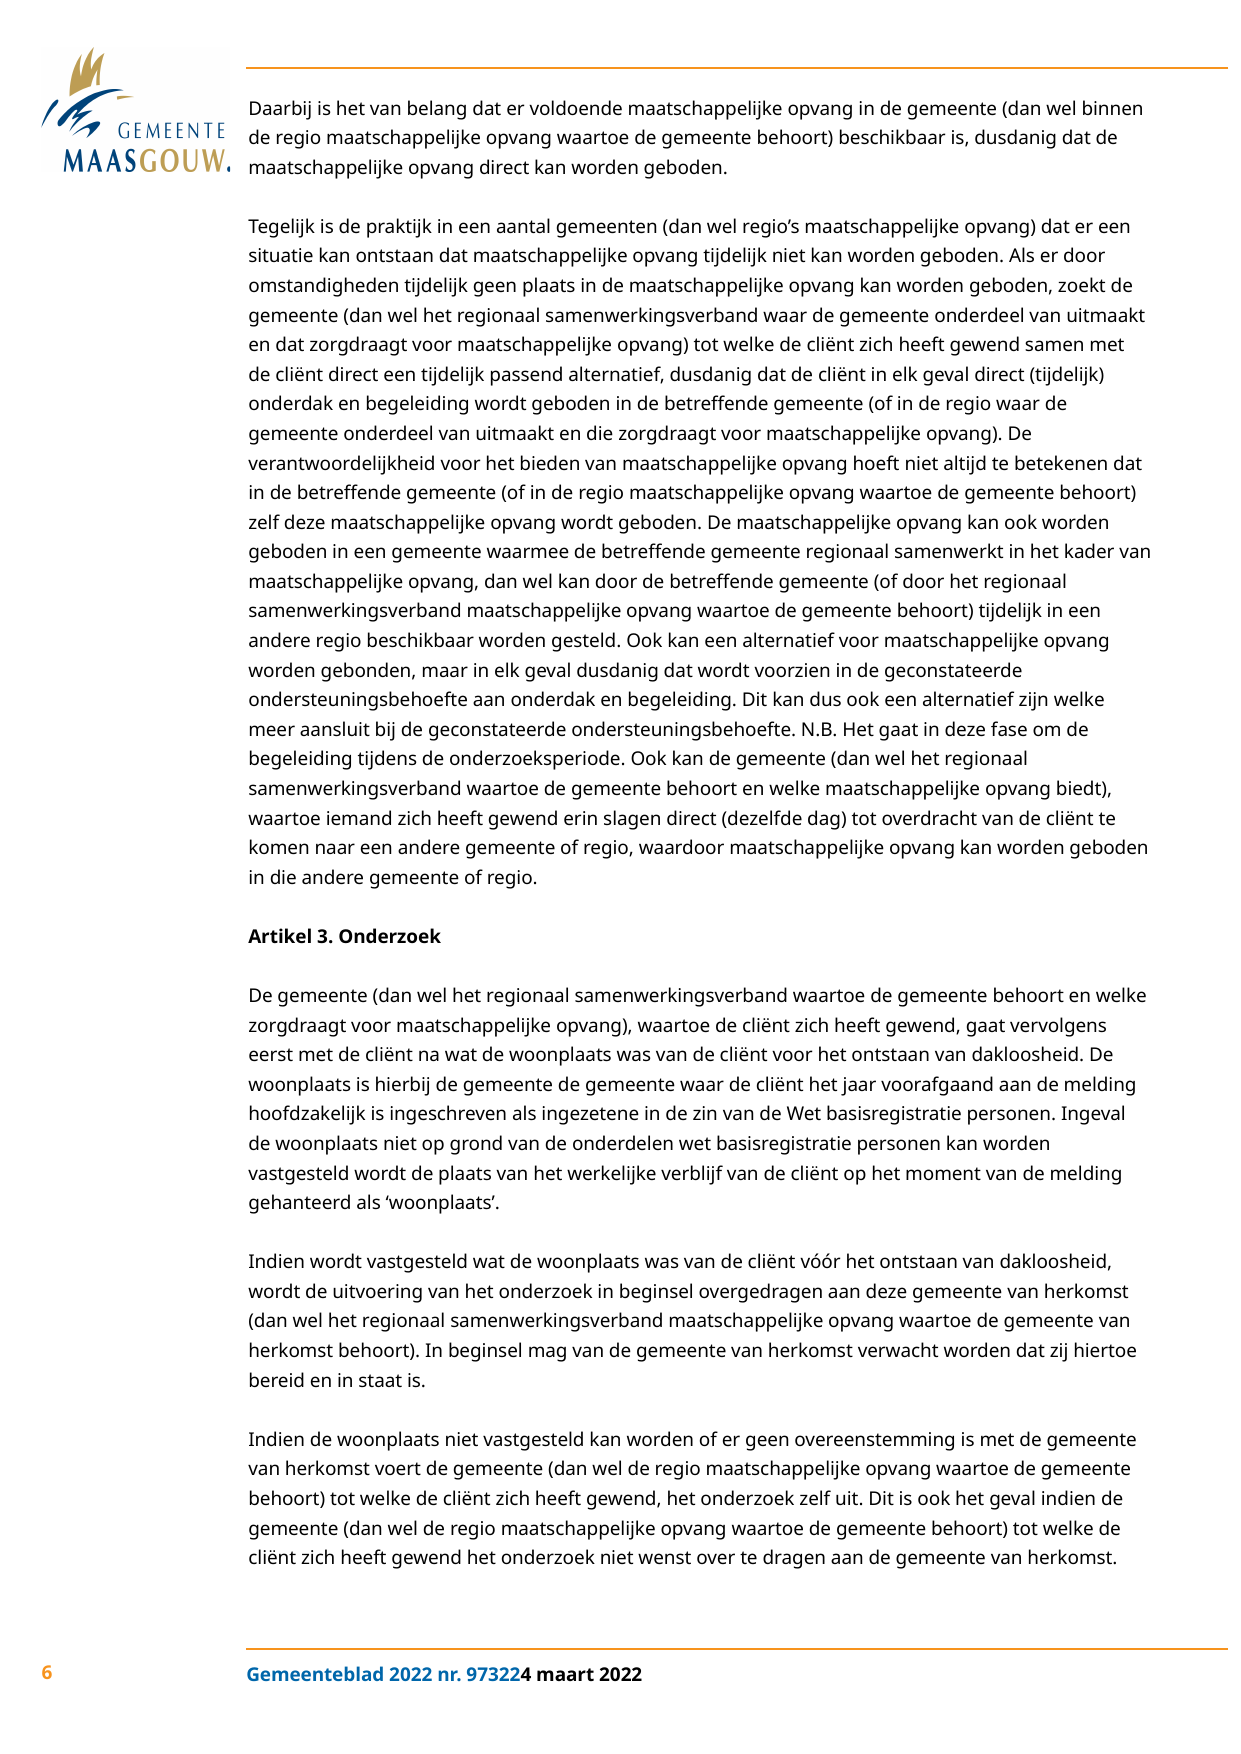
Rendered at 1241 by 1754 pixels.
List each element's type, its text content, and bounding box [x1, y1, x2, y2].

text Indien wordt vastgesteld wat de woonplaats was van de cliënt vóór het ontstaan van dakloosheid, wordt de uitvoering van het onderzoek in beginsel overgedragen aan deze gemeente van herkomst (dan wel het regionaal samenwerkingsverband maatschappelijke opvang waartoe de gemeente van herkomst behoort). In beginsel mag van de gemeente van herkomst verwacht worden dat zij hiertoe bereid en in staat is. [248, 1248, 1152, 1393]
text Artikel 3. Onderzoek [248, 923, 1152, 949]
text Indien de woonplaats niet vastgesteld kan worden of er geen overeenstemming is met de gemeente van herkomst voert de gemeente (dan wel de regio maatschappelijke opvang waartoe de gemeente behoort) tot welke de cliënt zich heeft gewend, het onderzoek zelf uit. Dit is ook het geval indien de gemeente (dan wel de regio maatschappelijke opvang waartoe de gemeente behoort) tot welke de cliënt zich heeft gewend het onderzoek niet wenst over te dragen aan de gemeente van herkomst. [248, 1426, 1152, 1570]
picture [41, 47, 231, 172]
text Daarbij is het van belang dat er voldoende maatschappelijke opvang in de gemeente (dan wel binnen de regio maatschappelijke opvang waartoe de gemeente behoort) beschikbaar is, dusdanig dat de maatschappelijke opvang direct kan worden geboden. [248, 95, 1152, 180]
text Tegelijk is de praktijk in een aantal gemeenten (dan wel regio’s maatschappelijke opvang) dat er een situatie kan ontstaan dat maatschappelijke opvang tijdelijk niet kan worden geboden. Als er door omstandigheden tijdelijk geen plaats in de maatschappelijke opvang kan worden geboden, zoekt de gemeente (dan wel het regionaal samenwerkingsverband waar de gemeente onderdeel van uitmaakt en dat zorgdraagt voor maatschappelijke opvang) tot welke de cliënt zich heeft gewend samen met de cliënt direct een tijdelijk passend alternatief, dusdanig dat de cliënt in elk geval direct (tijdelijk) onderdak en begeleiding wordt geboden in de betreffende gemeente (of in de regio waar de gemeente onderdeel van uitmaakt en die zorgdraagt voor maatschappelijke opvang). De verantwoordelijkheid voor het bieden van maatschappelijke opvang hoeft niet altijd te betekenen dat in de betreffende gemeente (of in de regio maatschappelijke opvang waartoe de gemeente behoort) zelf deze maatschappelijke opvang wordt geboden. De maatschappelijke opvang kan ook worden geboden in een gemeente waarmee de betreffende gemeente regionaal samenwerkt in het kader van maatschappelijke opvang, dan wel kan door de betreffende gemeente (of door het regionaal samenwerkingsverband maatschappelijke opvang waartoe de gemeente behoort) tijdelijk in een andere regio beschikbaar worden gesteld. Ook kan een alternatief voor maatschappelijke opvang worden gebonden, maar in elk geval dusdanig dat wordt voorzien in de geconstateerde ondersteuningsbehoefte aan onderdak en begeleiding. Dit kan dus ook een alternatief zijn welke meer aansluit bij de geconstateerde ondersteuningsbehoefte. N.B. Het gaat in deze fase om de begeleiding tijdens de onderzoeksperiode. Ook kan de gemeente (dan wel het regionaal samenwerkingsverband waartoe de gemeente behoort en welke maatschappelijke opvang biedt), waartoe iemand zich heeft gewend erin slagen direct (dezelfde dag) tot overdracht van de cliënt te komen naar een andere gemeente of regio, waardoor maatschappelijke opvang kan worden geboden in die andere gemeente of regio. [248, 213, 1152, 890]
text De gemeente (dan wel het regionaal samenwerkingsverband waartoe de gemeente behoort en welke zorgdraagt voor maatschappelijke opvang), waartoe de cliënt zich heeft gewend, gaat vervolgens eerst met de cliënt na wat de woonplaats was van de cliënt voor het ontstaan van dakloosheid. De woonplaats is hierbij de gemeente de gemeente waar de cliënt het jaar voorafgaand aan de melding hoofdzakelijk is ingeschreven als ingezetene in de zin van de Wet basisregistratie personen. Ingeval de woonplaats niet op grond van de onderdelen wet basisregistratie personen kan worden vastgesteld wordt de plaats van het werkelijke verblijf van de cliënt op het moment van de melding gehanteerd als ‘woonplaats’. [248, 982, 1152, 1215]
